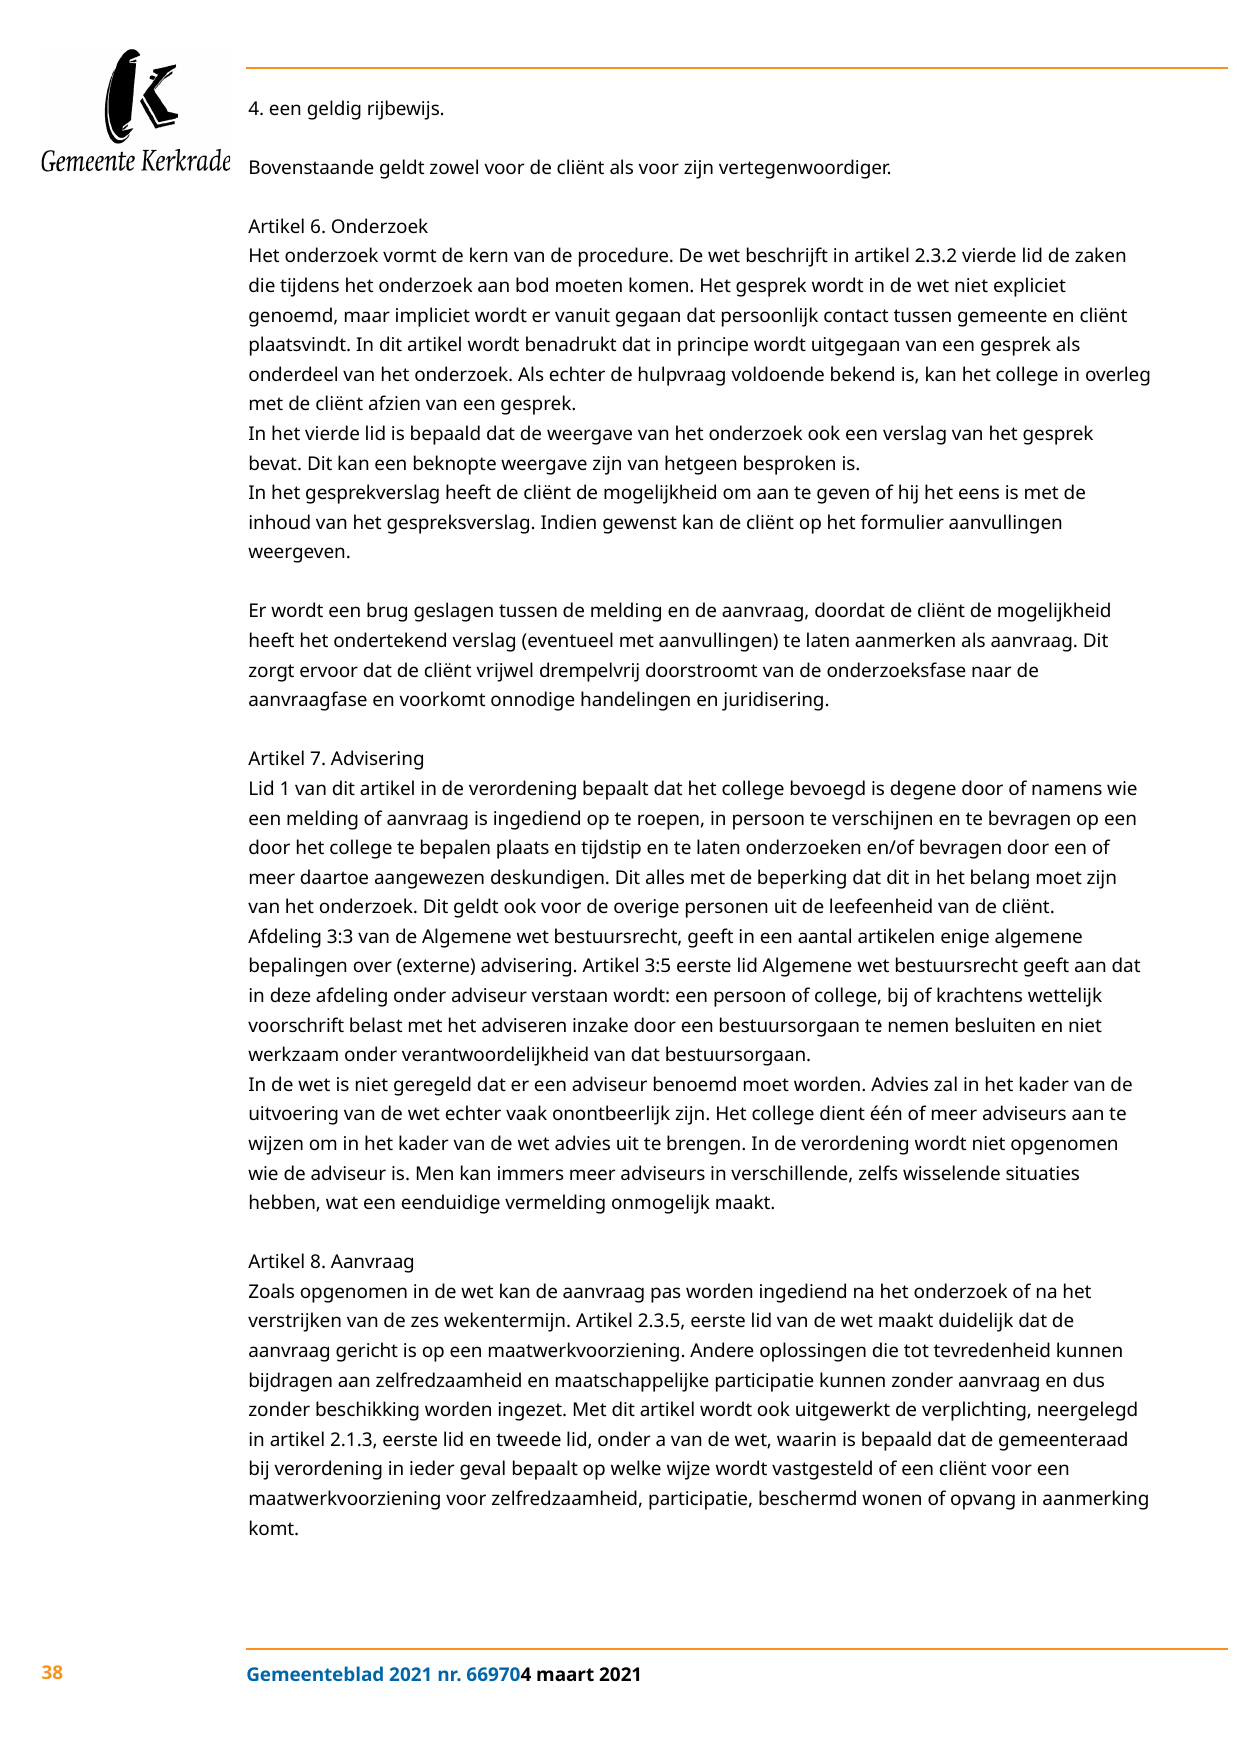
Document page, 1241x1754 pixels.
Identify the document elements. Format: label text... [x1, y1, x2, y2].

text Zoals opgenomen in de wet kan de aanvraag pas worden ingediend na het onderzoek of na het verstrijken van de zes wekentermijn. Artikel 2.3.5, eerste lid van de wet maakt duidelijk dat de aanvraag gericht is op een maatwerkvoorziening. Andere oplossingen die tot tevredenheid kunnen bijdragen aan zelfredzaamheid en maatschappelijke participatie kunnen zonder aanvraag en dus zonder beschikking worden ingezet. Met dit artikel wordt ook uitgewerkt de verplichting, neergelegd in artikel 2.1.3, eerste lid en tweede lid, onder a van de wet, waarin is bepaald dat de gemeenteraad bij verordening in ieder geval bepaalt op welke wijze wordt vastgesteld of een cliënt voor een maatwerkvoorziening voor zelfredzaamheid, participatie, beschermd wonen of opvang in aanmerking komt. [248, 1278, 1152, 1541]
text Het onderzoek vormt de kern van de procedure. De wet beschrijft in artikel 2.3.2 vierde lid de zaken die tijdens het onderzoek aan bod moeten komen. Het gesprek wordt in de wet niet expliciet genoemd, maar impliciet wordt er vanuit gegaan dat persoonlijk contact tussen gemeente en cliënt plaatsvindt. In dit artikel wordt benadrukt dat in principe wordt uitgegaan van een gesprek als onderdeel van het onderzoek. Als echter de hulpvraag voldoende bekend is, kan het college in overleg met de cliënt afzien van een gesprek. [248, 243, 1152, 416]
picture [41, 47, 231, 172]
text Artikel 6. Onderzoek [248, 213, 1152, 239]
text 4. een geldig rijbewijs. [248, 95, 1152, 121]
text Artikel 7. Advisering [248, 746, 1152, 771]
text In de wet is niet geregeld dat er een adviseur benoemd moet worden. Advies zal in het kader van de uitvoering van de wet echter vaak onontbeerlijk zijn. Het college dient één of meer adviseurs aan te wijzen om in het kader van de wet advies uit te brengen. In de verordening wordt niet opgenomen wie de adviseur is. Men kan immers meer adviseurs in verschillende, zelfs wisselende situaties hebben, wat een eenduidige vermelding onmogelijk maakt. [248, 1071, 1152, 1215]
text In het vierde lid is bepaald dat de weergave van het onderzoek ook een verslag van het gesprek bevat. Dit kan een beknopte weergave zijn van hetgeen besproken is. [248, 420, 1152, 476]
text Afdeling 3:3 van de Algemene wet bestuursrecht, geeft in een aantal artikelen enige algemene bepalingen over (externe) advisering. Artikel 3:5 eerste lid Algemene wet bestuursrecht geeft aan dat in deze afdeling onder adviseur verstaan wordt: een persoon of college, bij of krachtens wettelijk voorschrift belast met het adviseren inzake door een bestuursorgaan te nemen besluiten en niet werkzaam onder verantwoordelijkheid van dat bestuursorgaan. [248, 923, 1152, 1067]
text Artikel 8. Aanvraag [248, 1248, 1152, 1274]
text Bovenstaande geldt zowel voor de cliënt als voor zijn vertegenwoordiger. [248, 154, 1152, 180]
text Er wordt een brug geslagen tussen de melding en de aanvraag, doordat de cliënt de mogelijkheid heeft het ondertekend verslag (eventueel met aanvullingen) te laten aanmerken als aanvraag. Dit zorgt ervoor dat de cliënt vrijwel drempelvrij doorstroomt van de onderzoeksfase naar de aanvraagfase en voorkomt onnodige handelingen en juridisering. [248, 598, 1152, 712]
text Lid 1 van dit artikel in de verordening bepaalt dat het college bevoegd is degene door of namens wie een melding of aanvraag is ingediend op te roepen, in persoon te verschijnen en te bevragen op een door het college te bepalen plaats en tijdstip en te laten onderzoeken en/of bevragen door een of meer daartoe aangewezen deskundigen. Dit alles met de beperking dat dit in het belang moet zijn van het onderzoek. Dit geldt ook voor de overige personen uit de leefeenheid van de cliënt. [248, 775, 1152, 919]
text In het gesprekverslag heeft de cliënt de mogelijkheid om aan te geven of hij het eens is met de inhoud van het gespreksverslag. Indien gewenst kan de cliënt op het formulier aanvullingen weergeven. [248, 479, 1152, 564]
